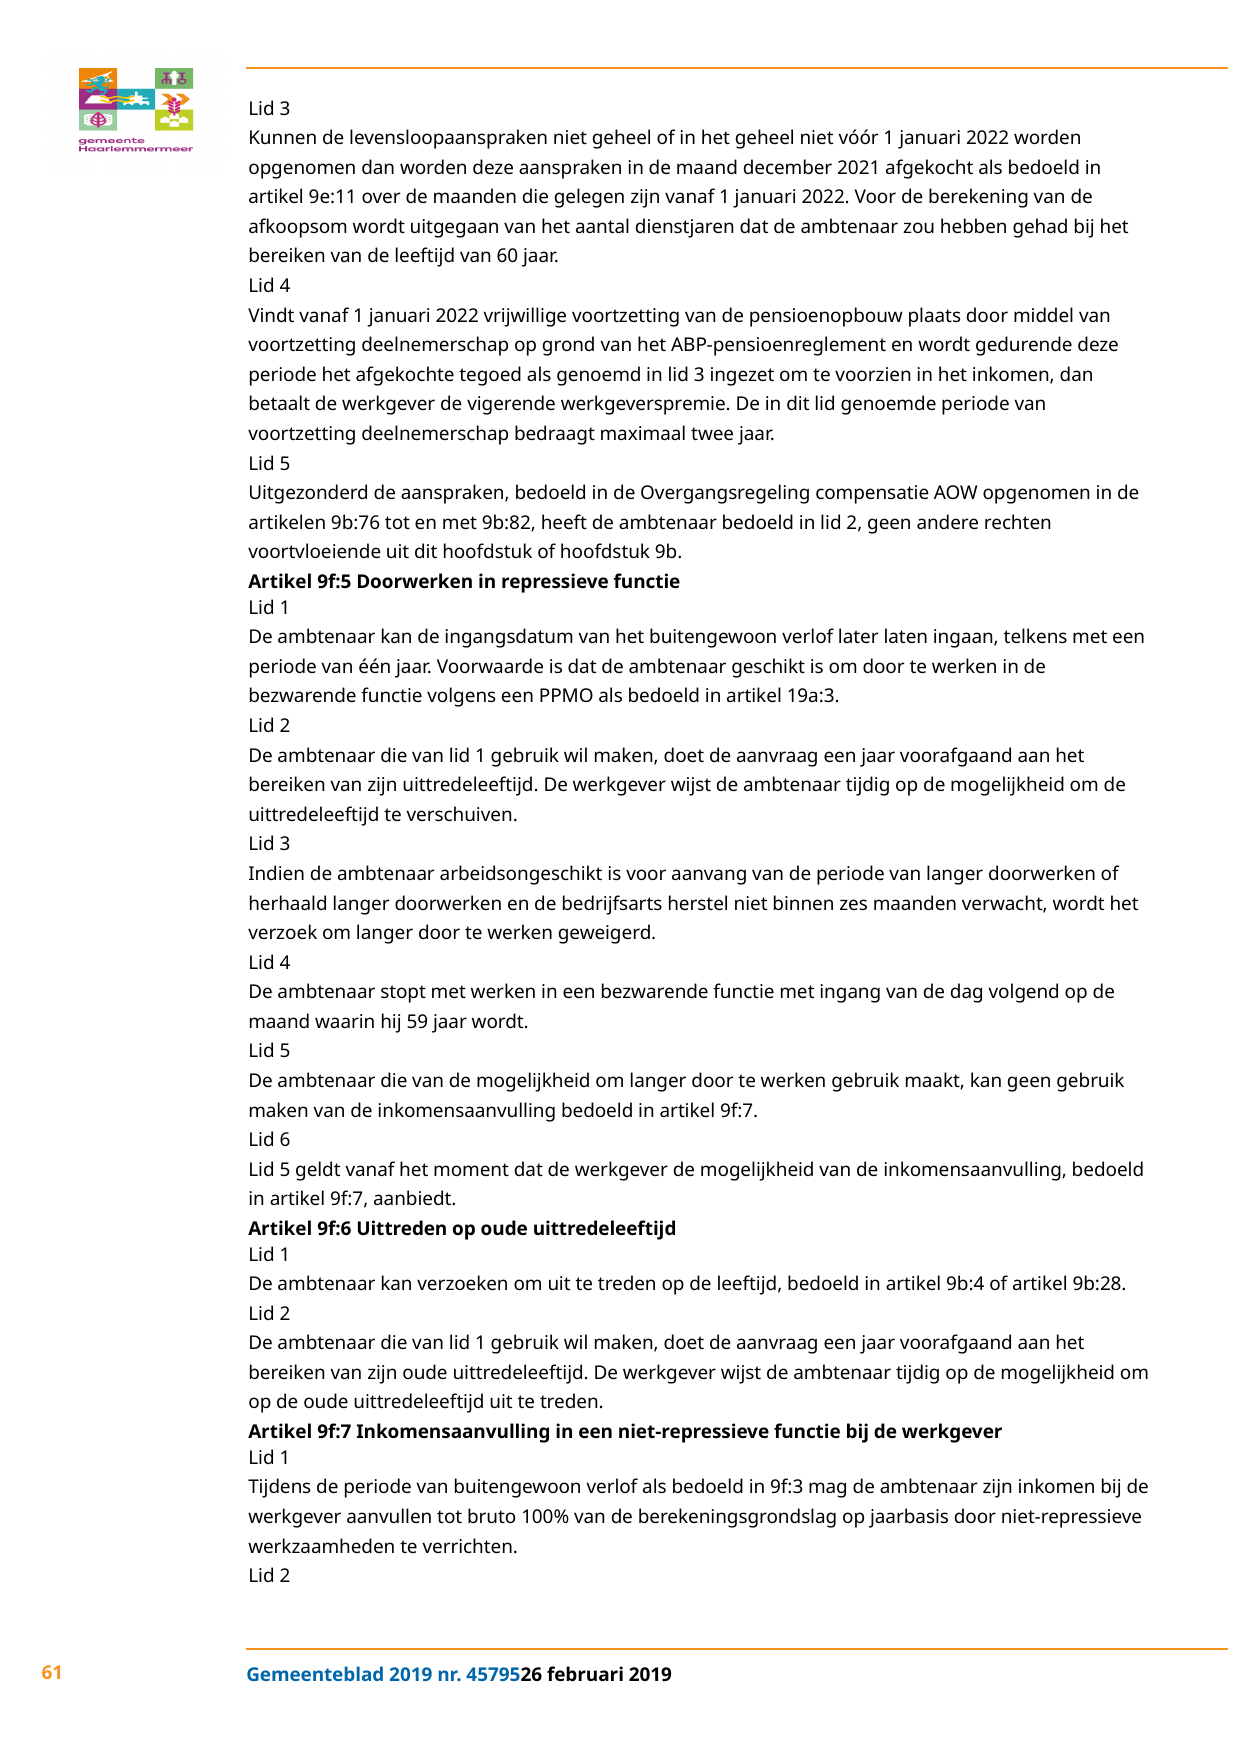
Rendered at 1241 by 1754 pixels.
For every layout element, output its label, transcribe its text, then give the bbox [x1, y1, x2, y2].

text De ambtenaar die van lid 1 gebruik wil maken, doet de aanvraag een jaar voorafgaand aan het bereiken van zijn oude uittredeleeftijd. De werkgever wijst de ambtenaar tijdig op de mogelijkheid om op de oude uittredeleeftijd uit te treden. [248, 1329, 1152, 1414]
text Lid 5 [248, 450, 1152, 476]
text De ambtenaar stopt met werken in een bezwarende functie met ingang van de dag volgend op de maand waarin hij 59 jaar wordt. [248, 978, 1152, 1034]
text Artikel 9f:6 Uittreden op oude uittredeleeftijd [248, 1215, 1152, 1241]
text Lid 5 [248, 1038, 1152, 1063]
text Vindt vanaf 1 januari 2022 vrijwillige voortzetting van de pensioenopbouw plaats door middel van voortzetting deelnemerschap op grond van het ABP-pensioenreglement en wordt gedurende deze periode het afgekochte tegoed als genoemd in lid 3 ingezet om te voorzien in het inkomen, dan betaalt de werkgever de vigerende werkgeverspremie. De in dit lid genoemde periode van voortzetting deelnemerschap bedraagt maximaal twee jaar. [248, 302, 1152, 446]
text Artikel 9f:5 Doorwerken in repressieve functie [248, 568, 1152, 594]
text Lid 1 [248, 1444, 1152, 1470]
text Lid 4 [248, 272, 1152, 298]
text Kunnen de levensloopaanspraken niet geheel of in het geheel niet vóór 1 januari 2022 worden opgenomen dan worden deze aanspraken in de maand december 2021 afgekocht als bedoeld in artikel 9e:11 over de maanden die gelegen zijn vanaf 1 januari 2022. Voor de berekening van de afkoopsom wordt uitgegaan van het aantal dienstjaren dat de ambtenaar zou hebben gehad bij het bereiken van de leeftijd van 60 jaar. [248, 124, 1152, 268]
text Lid 3 [248, 95, 1152, 121]
text De ambtenaar die van lid 1 gebruik wil maken, doet de aanvraag een jaar voorafgaand aan het bereiken van zijn uittredeleeftijd. De werkgever wijst de ambtenaar tijdig op de mogelijkheid om de uittredeleeftijd te verschuiven. [248, 742, 1152, 827]
text Artikel 9f:7 Inkomensaanvulling in een niet-repressieve functie bij de werkgever [248, 1418, 1152, 1444]
text Lid 2 [248, 712, 1152, 738]
text Indien de ambtenaar arbeidsongeschikt is voor aanvang van de periode van langer doorwerken of herhaald langer doorwerken en de bedrijfsarts herstel niet binnen zes maanden verwacht, wordt het verzoek om langer door te werken geweigerd. [248, 860, 1152, 945]
text De ambtenaar kan verzoeken om uit te treden op de leeftijd, bedoeld in artikel 9b:4 of artikel 9b:28. [248, 1270, 1152, 1296]
text Lid 1 [248, 594, 1152, 619]
text Lid 3 [248, 831, 1152, 856]
text Tijdens de periode van buitengewoon verlof als bedoeld in 9f:3 mag de ambtenaar zijn inkomen bij de werkgever aanvullen tot bruto 100% van de berekeningsgrondslag op jaarbasis door niet-repressieve werkzaamheden te verrichten. [248, 1474, 1152, 1558]
text Lid 5 geldt vanaf het moment dat de werkgever de mogelijkheid van de inkomensaanvulling, bedoeld in artikel 9f:7, aanbiedt. [248, 1156, 1152, 1211]
text Lid 2 [248, 1300, 1152, 1326]
text Uitgezonderd de aanspraken, bedoeld in de Overgangsregeling compensatie AOW opgenomen in de artikelen 9b:76 tot en met 9b:82, heeft de ambtenaar bedoeld in lid 2, geen andere rechten voortvloeiende uit dit hoofdstuk of hoofdstuk 9b. [248, 479, 1152, 564]
picture [41, 47, 231, 172]
text De ambtenaar die van de mogelijkheid om langer door te werken gebruik maakt, kan geen gebruik maken van de inkomensaanvulling bedoeld in artikel 9f:7. [248, 1067, 1152, 1122]
text Lid 1 [248, 1241, 1152, 1267]
text De ambtenaar kan de ingangsdatum van het buitengewoon verlof later laten ingaan, telkens met een periode van één jaar. Voorwaarde is dat de ambtenaar geschikt is om door te werken in de bezwarende functie volgens een PPMO als bedoeld in artikel 19a:3. [248, 623, 1152, 708]
text Lid 2 [248, 1562, 1152, 1588]
text Lid 4 [248, 949, 1152, 974]
text Lid 6 [248, 1126, 1152, 1152]
